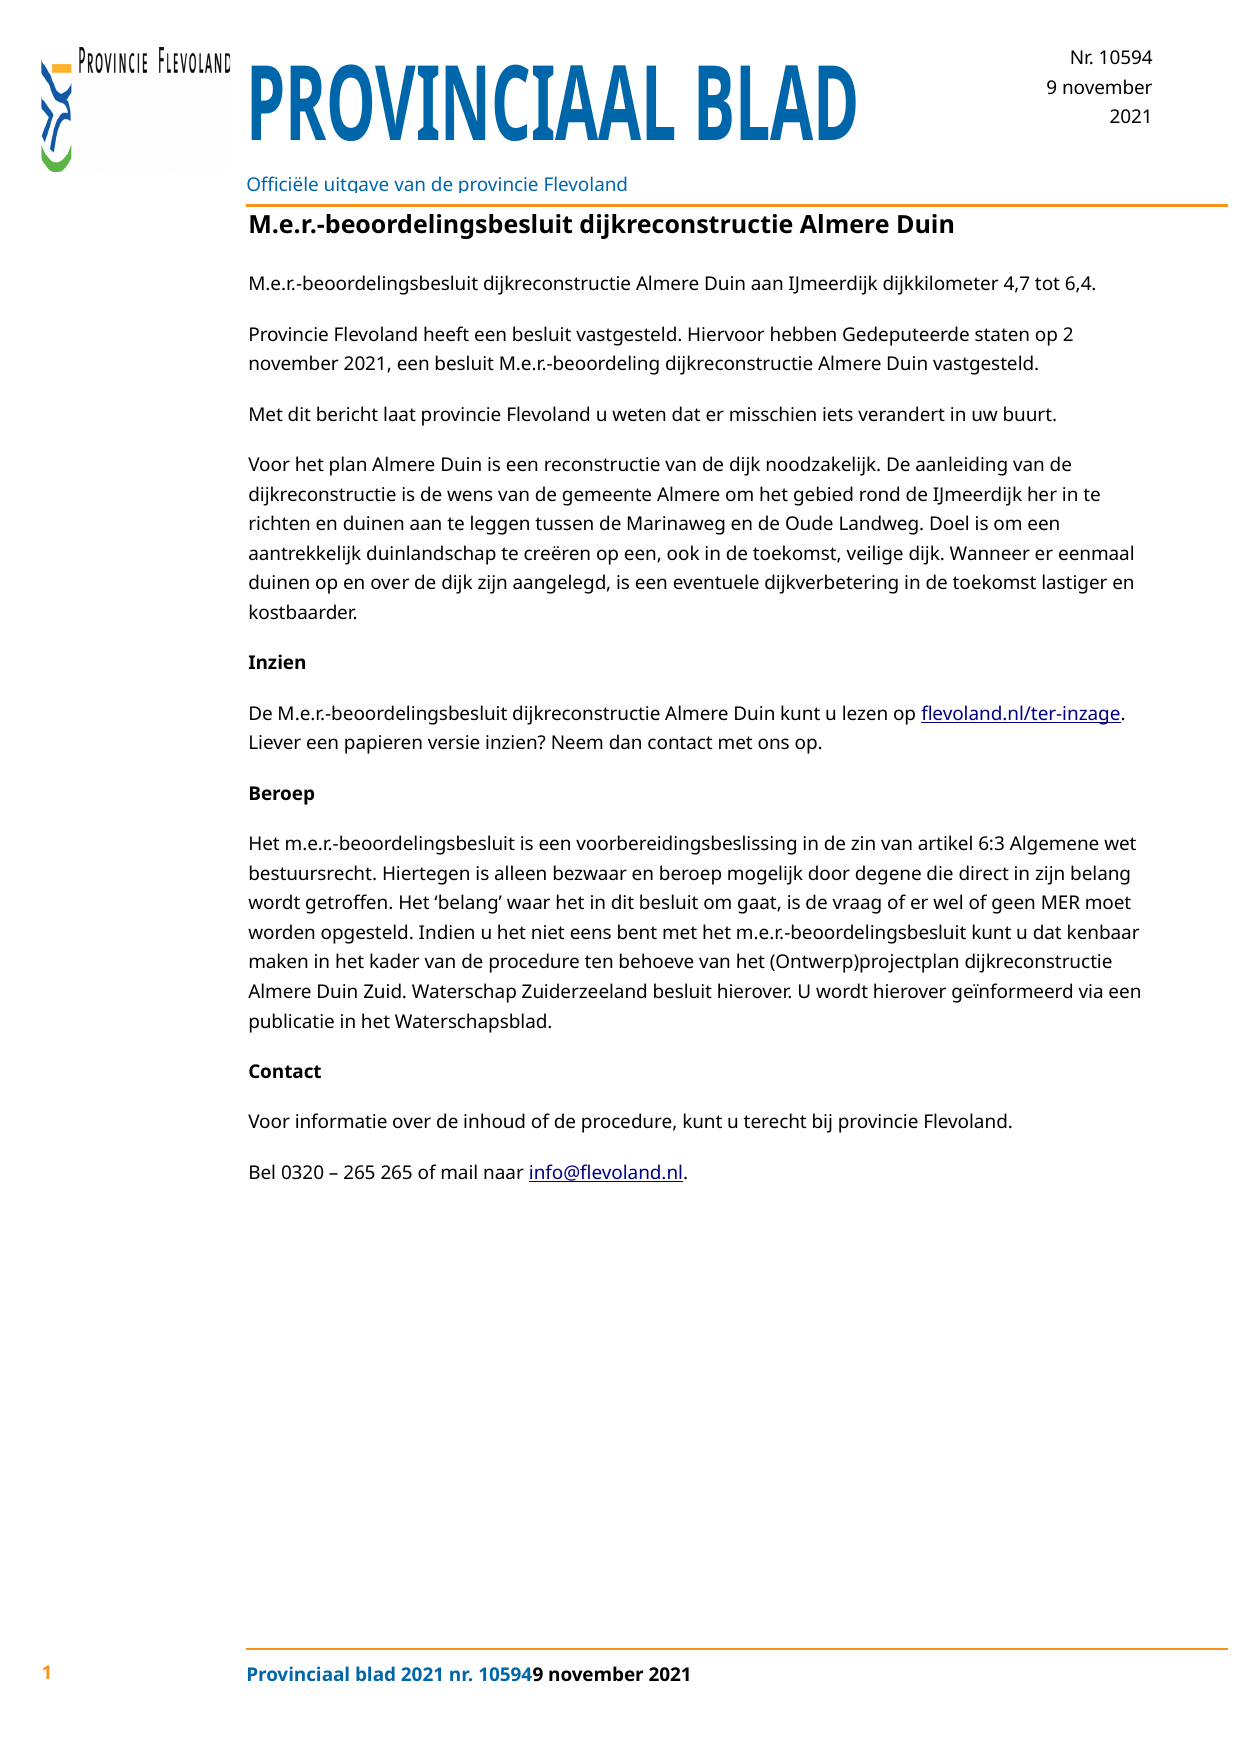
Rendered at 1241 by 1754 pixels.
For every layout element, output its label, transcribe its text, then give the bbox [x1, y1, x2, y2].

text Contact [248, 1058, 1152, 1084]
text M.e.r.-beoordelingsbesluit dijkreconstructie Almere Duin [248, 207, 1152, 241]
text Beroep [248, 780, 1152, 806]
picture [41, 47, 231, 172]
text De M.e.r.-beoordelingsbesluit dijkreconstructie Almere Duin kunt u lezen op flevoland.nl/ter-inzage. Liever een papieren versie inzien? Neem dan contact met ons op. [248, 700, 1152, 755]
text Voor informatie over de inhoud of de procedure, kunt u terecht bij provincie Flevoland. [248, 1109, 1152, 1134]
text Bel 0320 – 265 265 of mail naar info@flevoland.nl. [248, 1159, 1152, 1185]
text Provincie Flevoland heeft een besluit vastgesteld. Hiervoor hebben Gedeputeerde staten op 2 november 2021, een besluit M.e.r.-beoordeling dijkreconstructie Almere Duin vastgesteld. [248, 321, 1152, 376]
text Voor het plan Almere Duin is een reconstructie van de dijk noodzakelijk. De aanleiding van de dijkreconstructie is de wens van de gemeente Almere om het gebied rond de IJmeerdijk her in te richten en duinen aan te leggen tussen de Marinaweg en de Oude Landweg. Doel is om een aantrekkelijk duinlandschap te creëren op een, ook in de toekomst, veilige dijk. Wanneer er eenmaal duinen op en over de dijk zijn aangelegd, is een eventuele dijkverbetering in de toekomst lastiger en kostbaarder. [248, 451, 1152, 625]
text Het m.e.r.-beoordelingsbesluit is een voorbereidingsbeslissing in de zin van artikel 6:3 Algemene wet bestuursrecht. Hiertegen is alleen bezwaar en beroep mogelijk door degene die direct in zijn belang wordt getroffen. Het ‘belang’ waar het in dit besluit om gaat, is de vraag of er wel of geen MER moet worden opgesteld. Indien u het niet eens bent met het m.e.r.-beoordelingsbesluit kunt u dat kenbaar maken in het kader van de procedure ten behoeve van het (Ontwerp)projectplan dijkreconstructie Almere Duin Zuid. Waterschap Zuiderzeeland besluit hierover. U wordt hierover geïnformeerd via een publicatie in het Waterschapsblad. [248, 830, 1152, 1033]
text Met dit bericht laat provincie Flevoland u weten dat er misschien iets verandert in uw buurt. [248, 401, 1152, 426]
text Inzien [248, 649, 1152, 675]
text M.e.r.-beoordelingsbesluit dijkreconstructie Almere Duin aan IJmeerdijk dijkkilometer 4,7 tot 6,4. [248, 270, 1152, 296]
